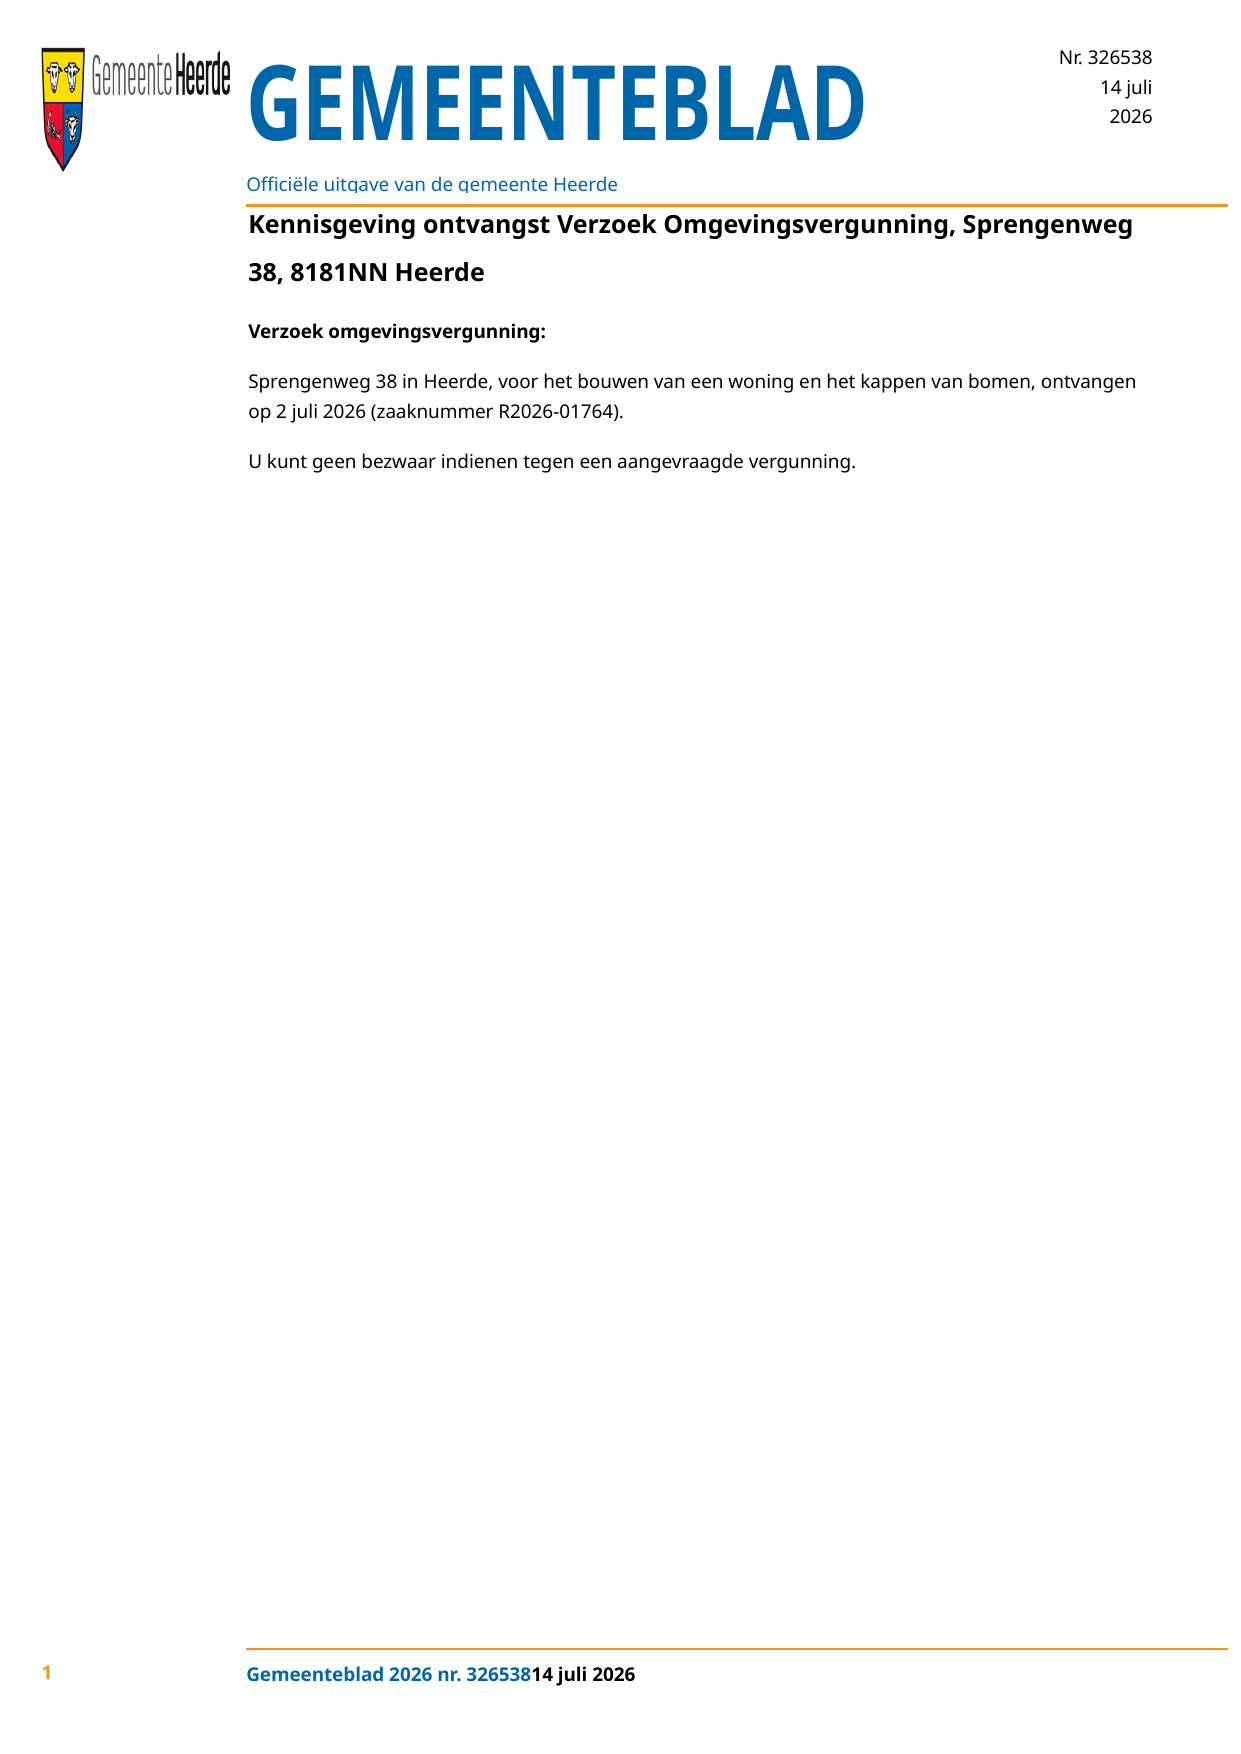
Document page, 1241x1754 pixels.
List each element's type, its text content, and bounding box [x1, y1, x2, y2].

text Kennisgeving ontvangst Verzoek Omgevingsvergunning, Sprengenweg 38, 8181NN Heerde [248, 207, 1152, 288]
text Verzoek omgevingsvergunning: [248, 318, 1152, 344]
text Sprengenweg 38 in Heerde, voor het bouwen van een woning en het kappen van bomen, ontvangen op 2 juli 2026 (zaaknummer R2026-01764). [248, 368, 1152, 424]
text U kunt geen bezwaar indienen tegen een aangevraagde vergunning. [248, 448, 1152, 474]
picture [41, 47, 231, 172]
